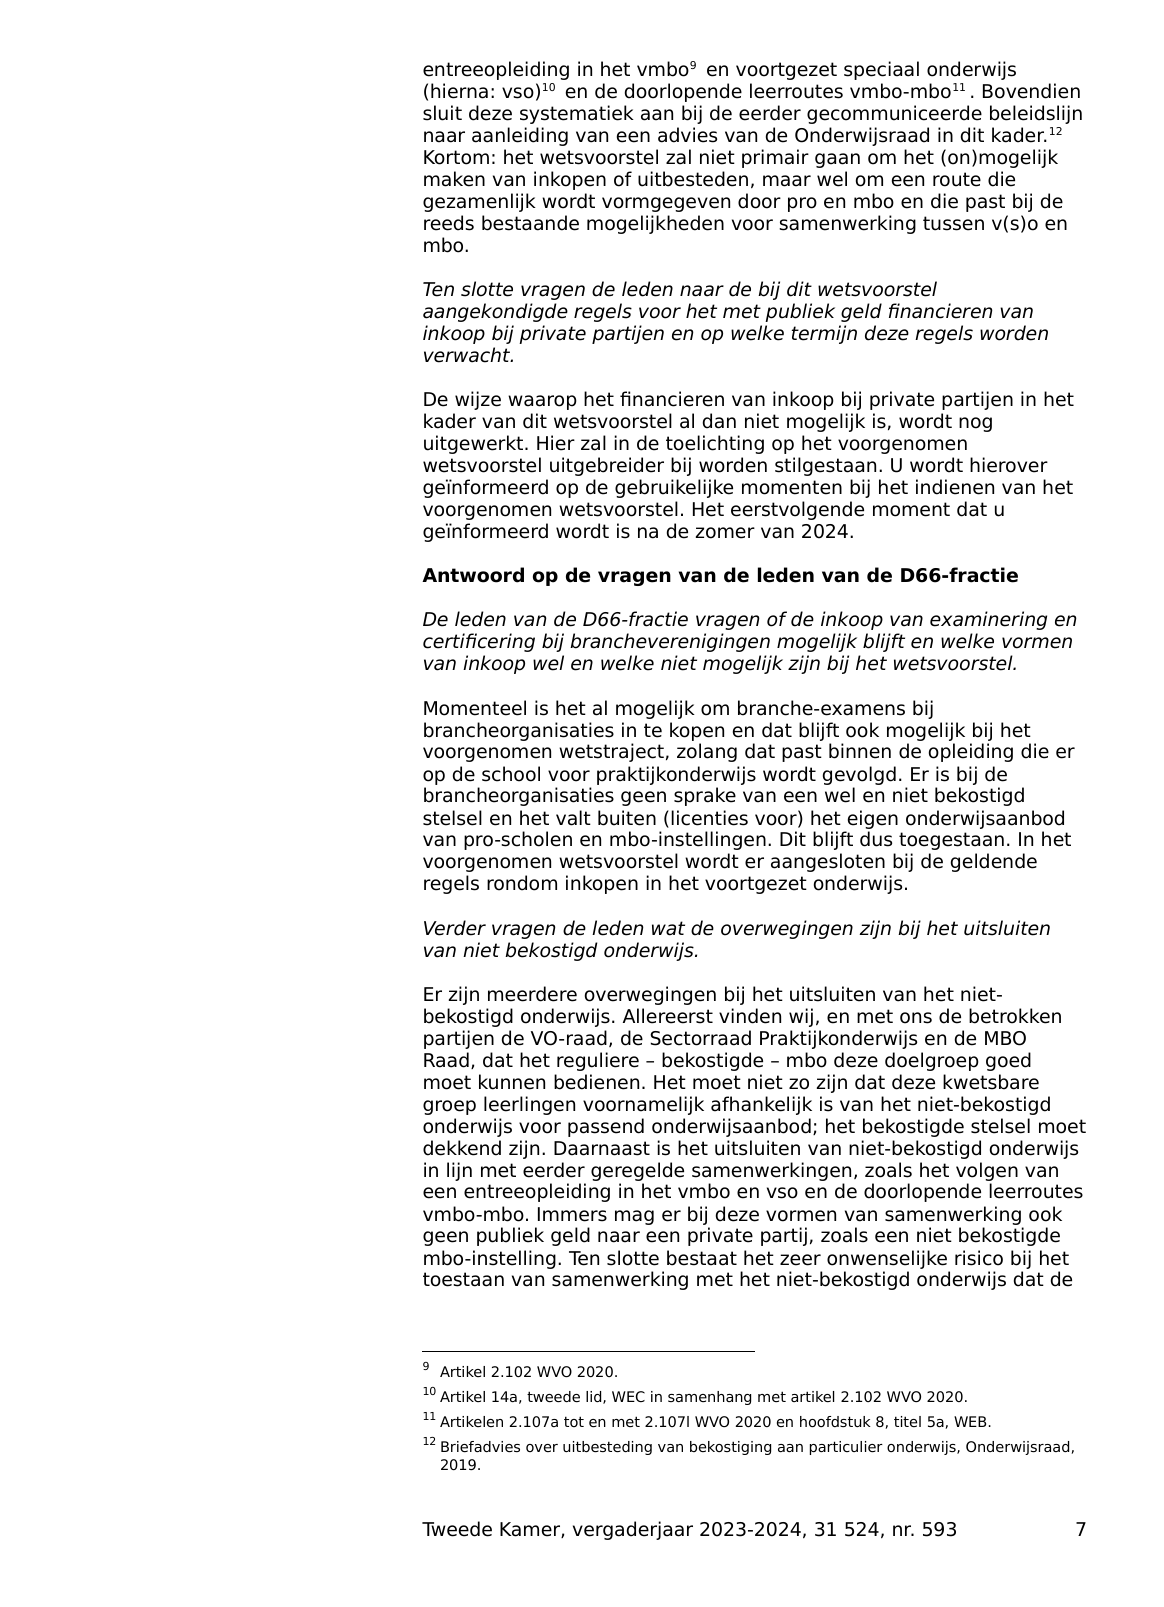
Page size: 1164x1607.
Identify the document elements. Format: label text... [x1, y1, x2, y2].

subtitle Antwoord op de vragen van de leden van de D66-fractie [422, 565, 1087, 587]
text Ten slotte vragen de leden naar de bij dit wetsvoorstel aangekondigde regels voor het met publiek geld financieren van inkoop bij private partijen en op welke termijn deze regels worden verwacht. [422, 279, 1087, 367]
text Er zijn meerdere overwegingen bij het uitsluiten van het niet-bekostigd onderwijs. Allereerst vinden wij, en met ons de betrokken partijen de VO-raad, de Sectorraad Praktijkonderwijs en de MBO Raad, dat het reguliere – bekostigde – mbo deze doelgroep goed moet kunnen bedienen. Het moet niet zo zijn dat deze kwetsbare groep leerlingen voornamelijk afhankelijk is van het niet-bekostigd onderwijs voor passend onderwijsaanbod; het bekostigde stelsel moet dekkend zijn. Daarnaast is het uitsluiten van niet-bekostigd onderwijs in lijn met eerder geregelde samenwerkingen, zoals het volgen van een entreeopleiding in het vmbo en vso en de doorlopende leerroutes vmbo-mbo. Immers mag er bij deze vormen van samenwerking ook geen publiek geld naar een private partij, zoals een niet bekostigde mbo-instelling. Ten slotte bestaat het zeer onwenselijke risico bij het toestaan van samenwerking met het niet-bekostigd onderwijs dat de [422, 984, 1087, 1291]
text Artikel 14a, tweede lid, WEC in samenhang met artikel 2.102 WVO 2020. [422, 1385, 1087, 1407]
text De wijze waarop het financieren van inkoop bij private partijen in het kader van dit wetsvoorstel al dan niet mogelijk is, wordt nog uitgewerkt. Hier zal in de toelichting op het voorgenomen wetsvoorstel uitgebreider bij worden stilgestaan. U wordt hierover geïnformeerd op de gebruikelijke momenten bij het indienen van het voorgenomen wetsvoorstel. Het eerstvolgende moment dat u geïnformeerd wordt is na de zomer van 2024. [422, 389, 1087, 543]
text De leden van de D66-fractie vragen of de inkoop van examinering en certificering bij brancheverenigingen mogelijk blijft en welke vormen van inkoop wel en welke niet mogelijk zijn bij het wetsvoorstel. [422, 609, 1087, 675]
text Artikelen 2.107a tot en met 2.107l WVO 2020 en hoofdstuk 8, titel 5a, WEB. [422, 1410, 1087, 1432]
text Verder vragen de leden wat de overwegingen zijn bij het uitsluiten van niet bekostigd onderwijs. [422, 917, 1087, 961]
text Briefadvies over uitbesteding van bekostiging aan particulier onderwijs, Onderwijsraad, 2019. [422, 1435, 1087, 1474]
text entreeopleiding in het vmbo en voortgezet speciaal onderwijs (hierna: vso) en de doorlopende leerroutes vmbo-mbo. Bovendien sluit deze systematiek aan bij de eerder gecommuniceerde beleidslijn naar aanleiding van een advies van de Onderwijsraad in dit kader. Kortom: het wetsvoorstel zal niet primair gaan om het (on)mogelijk maken van inkopen of uitbesteden, maar wel om een route die gezamenlijk wordt vormgegeven door pro en mbo en die past bij de reeds bestaande mogelijkheden voor samenwerking tussen v(s)o en mbo. [422, 59, 1087, 257]
text Artikel 2.102 WVO 2020. [422, 1360, 1087, 1382]
text Momenteel is het al mogelijk om branche-examens bij brancheorganisaties in te kopen en dat blijft ook mogelijk bij het voorgenomen wetstraject, zolang dat past binnen de opleiding die er op de school voor praktijkonderwijs wordt gevolgd. Er is bij de brancheorganisaties geen sprake van een wel en niet bekostigd stelsel en het valt buiten (licenties voor) het eigen onderwijsaanbod van pro-scholen en mbo-instellingen. Dit blijft dus toegestaan. In het voorgenomen wetsvoorstel wordt er aangesloten bij de geldende regels rondom inkopen in het voortgezet onderwijs. [422, 697, 1087, 895]
